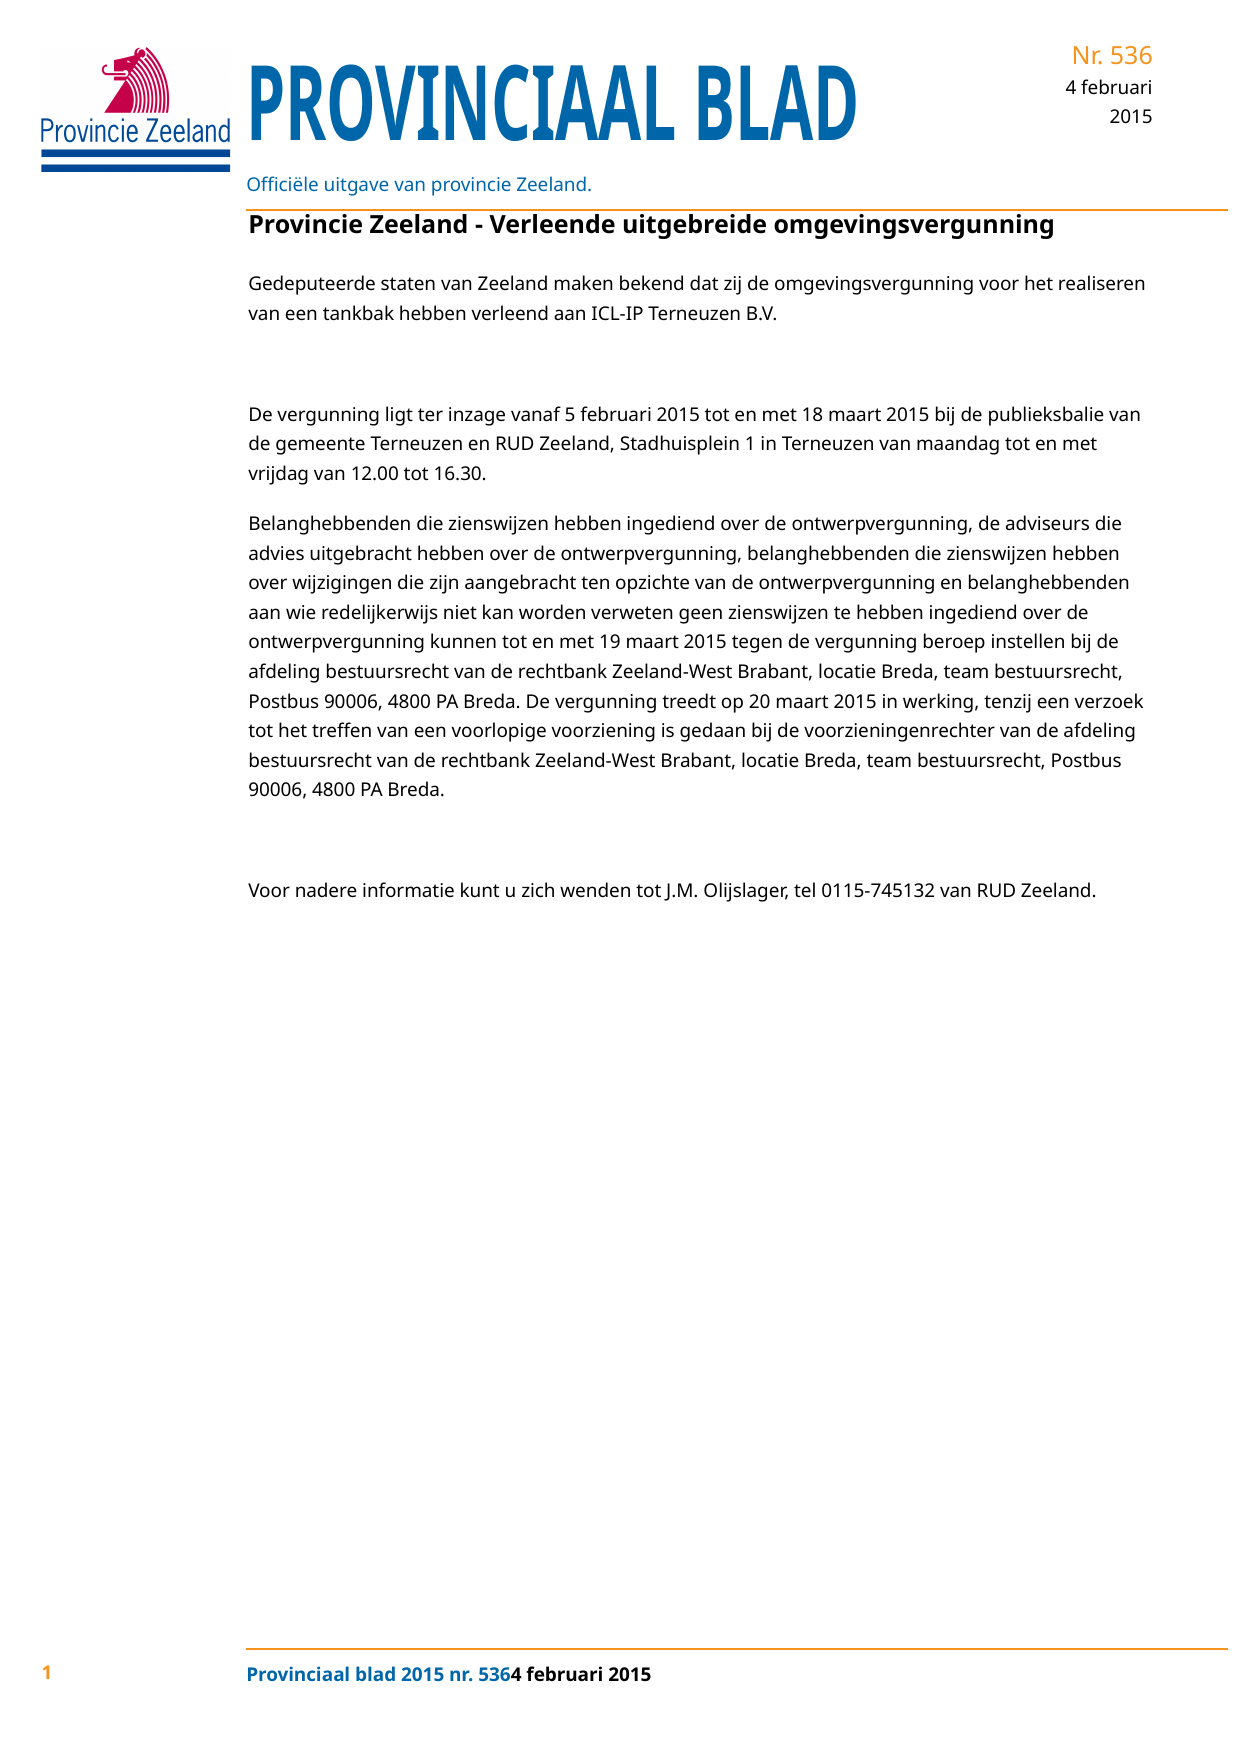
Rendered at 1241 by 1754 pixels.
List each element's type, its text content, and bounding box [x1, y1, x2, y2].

picture [41, 47, 231, 172]
text Voor nadere informatie kunt u zich wenden tot J.M. Olijslager, tel 0115-745132 van RUD Zeeland. [248, 877, 1152, 903]
text Belanghebbenden die zienswijzen hebben ingediend over de ontwerpvergunning, de adviseurs die advies uitgebracht hebben over de ontwerpvergunning, belanghebbenden die zienswijzen hebben over wijzigingen die zijn aangebracht ten opzichte van de ontwerpvergunning en belanghebbenden aan wie redelijkerwijs niet kan worden verweten geen zienswijzen te hebben ingediend over de ontwerpvergunning kunnen tot en met 19 maart 2015 tegen de vergunning beroep instellen bij de afdeling bestuursrecht van de rechtbank Zeeland-West Brabant, locatie Breda, team bestuursrecht, Postbus 90006, 4800 PA Breda. De vergunning treedt op 20 maart 2015 in werking, tenzij een verzoek tot het treffen van een voorlopi­ge voorzie­ning is gedaan bij de voorzieningenrechter van de afdeling bestuursrecht­ van de rechtbank Zeeland-West Brabant, locatie Breda, team bestuursrecht, Postbus 90006, 4800 PA Breda. [248, 510, 1152, 802]
text Gedeputeerde staten van Zeeland maken bekend dat zij de omgevingsvergunning voor het realiseren van een tankbak hebben verleend aan ICL-IP Terneuzen B.V. [248, 270, 1152, 326]
text Provincie Zeeland - Verleende uitgebreide omgevingsvergunning [248, 211, 1152, 241]
text De vergunning ligt ter inzage vanaf 5 februari 2015 tot en met 18 maart 2015 bij de publieksbalie van de gemeente Terneuzen en RUD Zeeland, Stadhuisplein 1 in Terneuzen van maandag tot en met vrijdag van 12.00 tot 16.30. [248, 401, 1152, 486]
